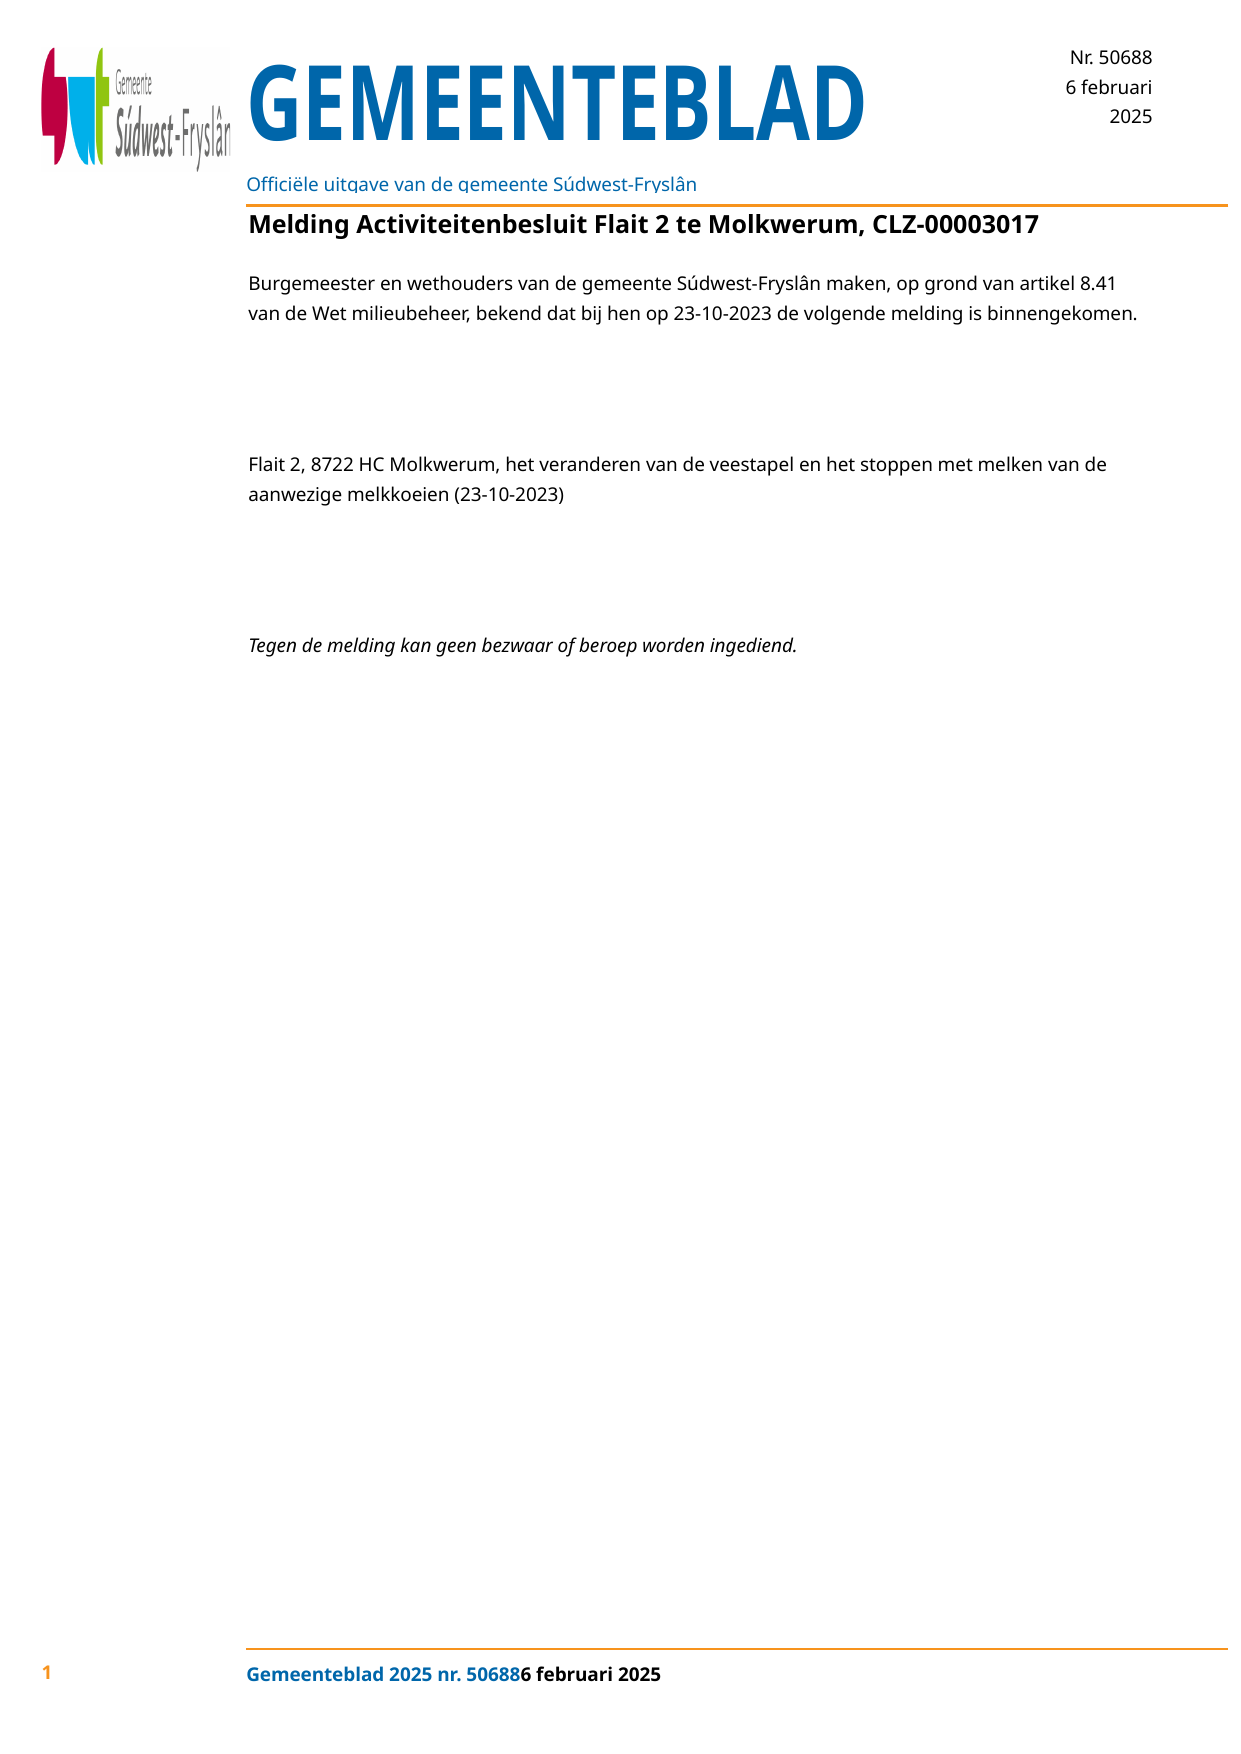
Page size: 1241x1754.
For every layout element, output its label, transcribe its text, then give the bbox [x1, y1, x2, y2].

text Melding Activiteitenbesluit Flait 2 te Molkwerum, CLZ-00003017 [248, 207, 1152, 241]
picture [41, 47, 231, 172]
text Burgemeester en wethouders van de gemeente Súdwest-Fryslân maken, op grond van artikel 8.41 van de Wet milieubeheer, bekend dat bij hen op 23-10-2023 de volgende melding is binnengekomen. [248, 270, 1152, 326]
text Tegen de melding kan geen bezwaar of beroep worden ingediend. [248, 632, 1152, 658]
text Flait 2, 8722 HC Molkwerum, het veranderen van de veestapel en het stoppen met melken van de aanwezige melkkoeien (23-10-2023) [248, 451, 1152, 506]
